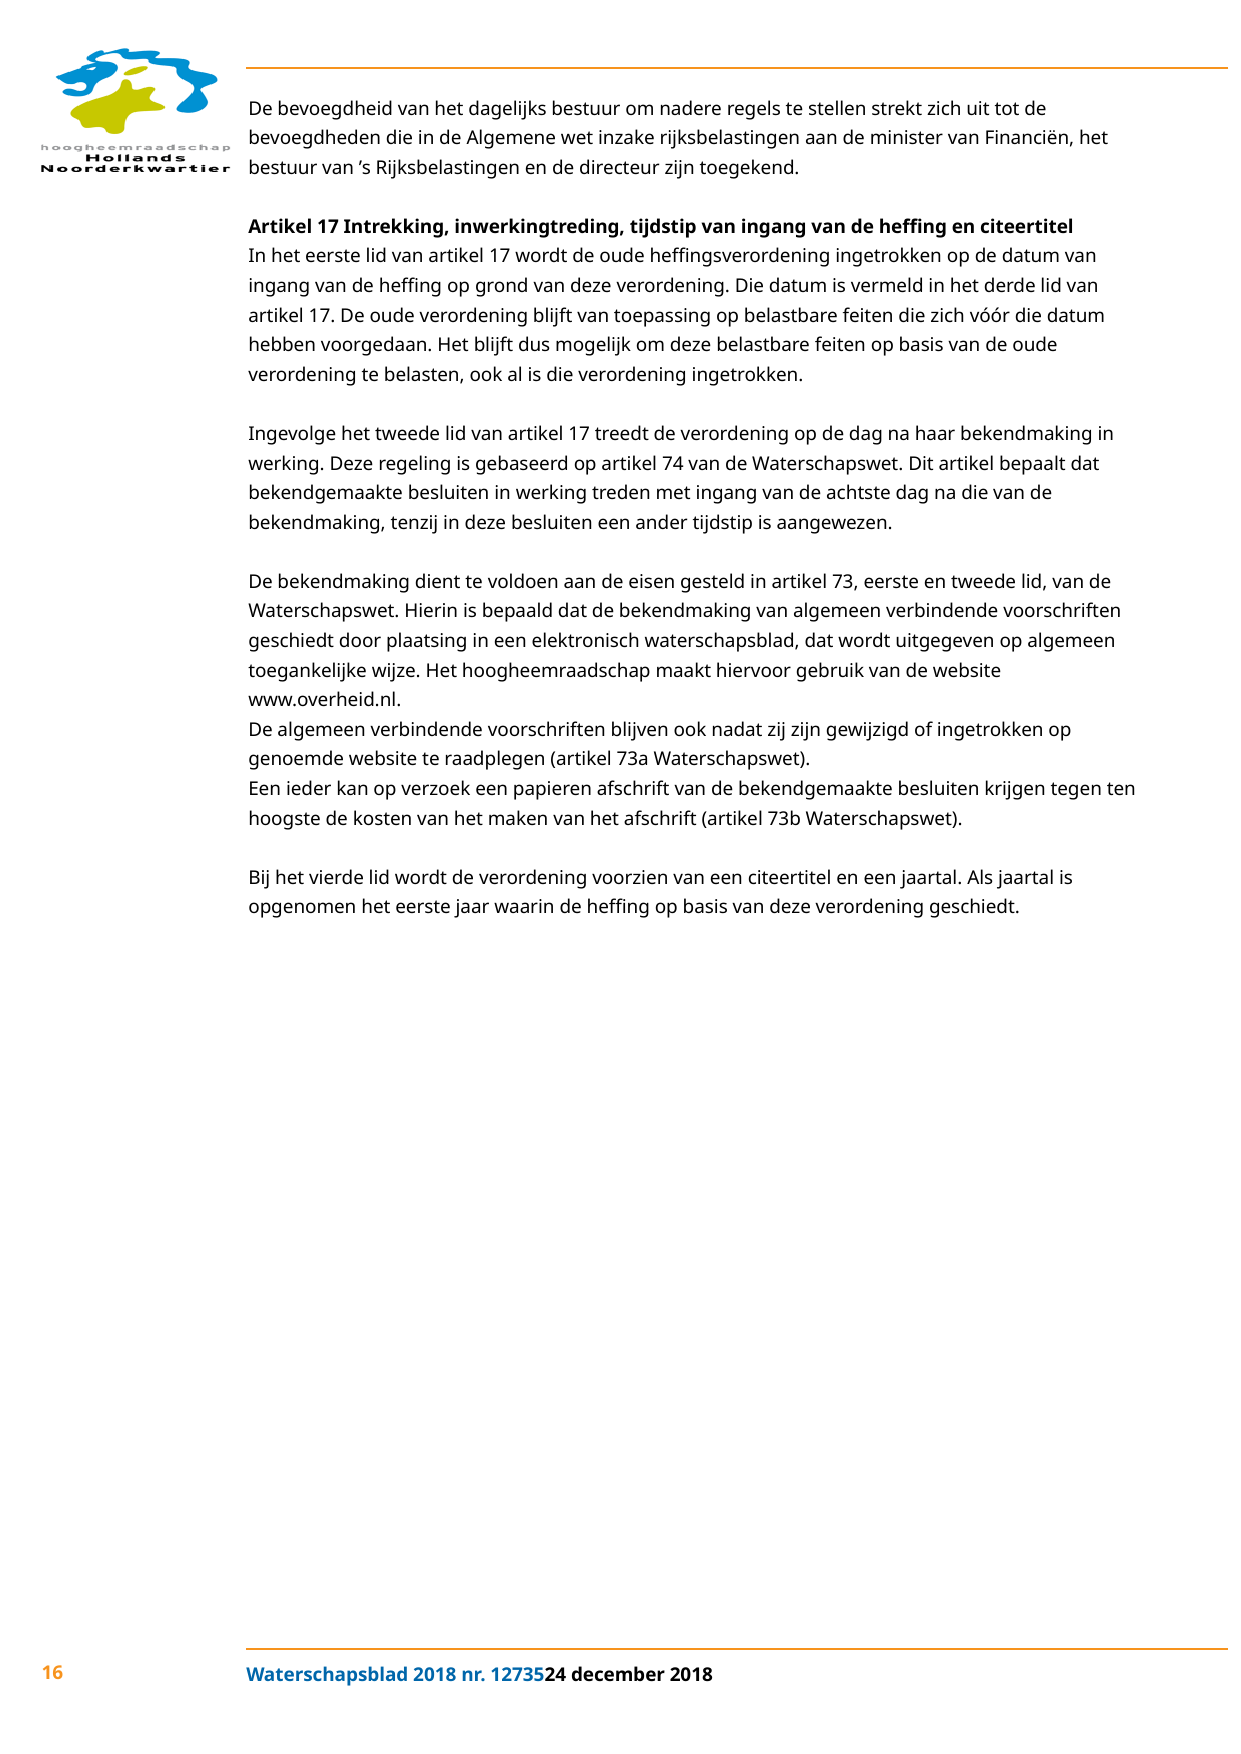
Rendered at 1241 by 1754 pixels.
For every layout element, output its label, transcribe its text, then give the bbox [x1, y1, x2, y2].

text De bekendmaking dient te voldoen aan de eisen gesteld in artikel 73, eerste en tweede lid, van de Waterschapswet. Hierin is bepaald dat de bekendmaking van algemeen verbindende voorschriften geschiedt door plaatsing in een elektronisch waterschapsblad, dat wordt uitgegeven op algemeen toegankelijke wijze. Het hoogheemraadschap maakt hiervoor gebruik van de website www.overheid.nl. [248, 568, 1152, 712]
text In het eerste lid van artikel 17 wordt de oude heffingsverordening ingetrokken op de datum van ingang van de heffing op grond van deze verordening. Die datum is vermeld in het derde lid van artikel 17. De oude verordening blijft van toepassing op belastbare feiten die zich vóór die datum hebben voorgedaan. Het blijft dus mogelijk om deze belastbare feiten op basis van de oude verordening te belasten, ook al is die verordening ingetrokken. [248, 243, 1152, 387]
picture [41, 47, 231, 172]
text Een ieder kan op verzoek een papieren afschrift van de bekendgemaakte besluiten krijgen tegen ten hoogste de kosten van het maken van het afschrift (artikel 73b Waterschapswet). [248, 775, 1152, 831]
text Artikel 17 Intrekking, inwerkingtreding, tijdstip van ingang van de heffing en citeertitel [248, 213, 1152, 239]
text De bevoegdheid van het dagelijks bestuur om nadere regels te stellen strekt zich uit tot de bevoegdheden die in de Algemene wet inzake rijksbelastingen aan de minister van Financiën, het bestuur van ’s Rijksbelastingen en de directeur zijn toegekend. [248, 95, 1152, 180]
text Bij het vierde lid wordt de verordening voorzien van een citeertitel en een jaartal. Als jaartal is opgenomen het eerste jaar waarin de heffing op basis van deze verordening geschiedt. [248, 864, 1152, 919]
text De algemeen verbindende voorschriften blijven ook nadat zij zijn gewijzigd of ingetrokken op genoemde website te raadplegen (artikel 73a Waterschapswet). [248, 716, 1152, 771]
text Ingevolge het tweede lid van artikel 17 treedt de verordening op de dag na haar bekendmaking in werking. Deze regeling is gebaseerd op artikel 74 van de Waterschapswet. Dit artikel bepaalt dat bekendgemaakte besluiten in werking treden met ingang van de achtste dag na die van de bekendmaking, tenzij in deze besluiten een ander tijdstip is aangewezen. [248, 420, 1152, 535]
